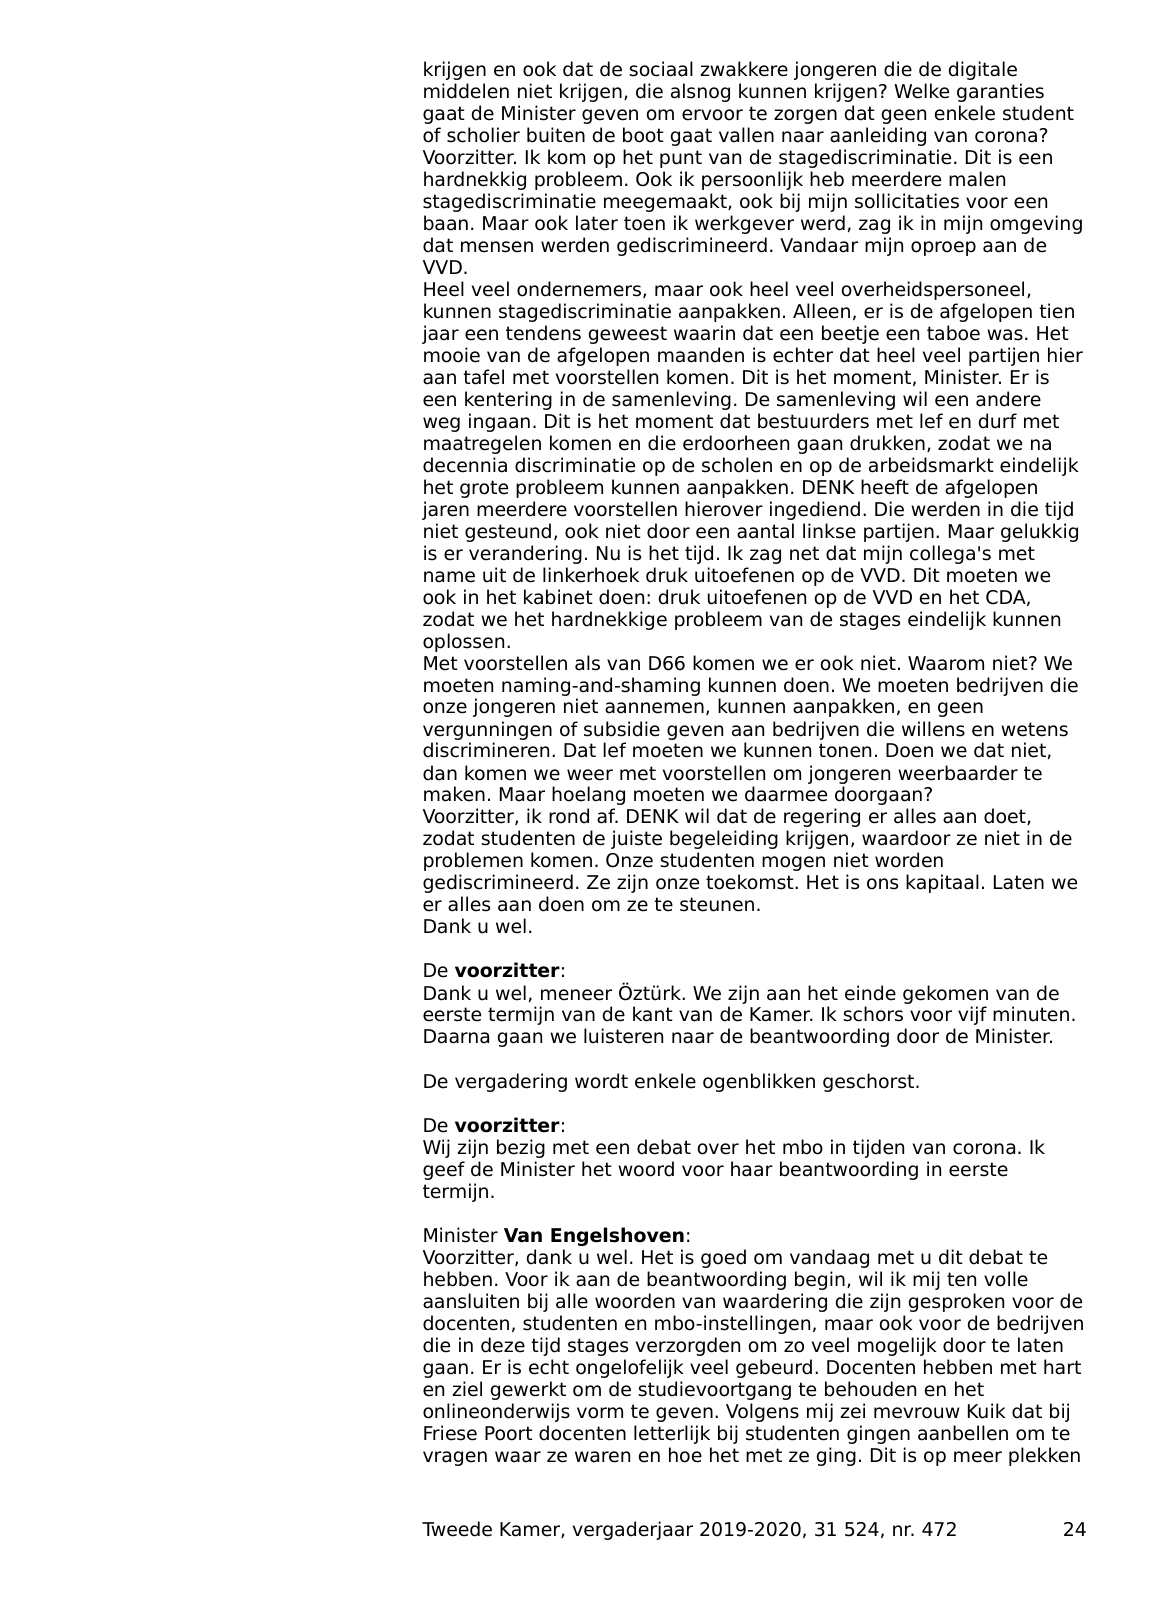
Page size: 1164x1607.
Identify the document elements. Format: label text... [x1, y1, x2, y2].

text Voorzitter, dank u wel. Het is goed om vandaag met u dit debat te hebben. Voor ik aan de beantwoording begin, wil ik mij ten volle aansluiten bij alle woorden van waardering die zijn gesproken voor de docenten, studenten en mbo-instellingen, maar ook voor de bedrijven die in deze tijd stages verzorgden om zo veel mogelijk door te laten gaan. Er is echt ongelofelijk veel gebeurd. Docenten hebben met hart en ziel gewerkt om de studievoortgang te behouden en het onlineonderwijs vorm te geven. Volgens mij zei mevrouw Kuik dat bij Friese Poort docenten letterlijk bij studenten gingen aanbellen om te vragen waar ze waren en hoe het met ze ging. Dit is op meer plekken [422, 1247, 1087, 1467]
text Minister Van Engelshoven: [422, 1225, 1087, 1247]
text Heel veel ondernemers, maar ook heel veel overheidspersoneel, kunnen stagediscriminatie aanpakken. Alleen, er is de afgelopen tien jaar een tendens geweest waarin dat een beetje een taboe was. Het mooie van de afgelopen maanden is echter dat heel veel partijen hier aan tafel met voorstellen komen. Dit is het moment, Minister. Er is een kentering in de samenleving. De samenleving wil een andere weg ingaan. Dit is het moment dat bestuurders met lef en durf met maatregelen komen en die erdoorheen gaan drukken, zodat we na decennia discriminatie op de scholen en op de arbeidsmarkt eindelijk het grote probleem kunnen aanpakken. DENK heeft de afgelopen jaren meerdere voorstellen hierover ingediend. Die werden in die tijd niet gesteund, ook niet door een aantal linkse partijen. Maar gelukkig is er verandering. Nu is het tijd. Ik zag net dat mijn collega's met name uit de linkerhoek druk uitoefenen op de VVD. Dit moeten we ook in het kabinet doen: druk uitoefenen op de VVD en het CDA, zodat we het hardnekkige probleem van de stages eindelijk kunnen oplossen. [422, 279, 1087, 652]
text De voorzitter: [422, 1115, 1087, 1137]
text Voorzitter. Ik kom op het punt van de stagediscriminatie. Dit is een hardnekkig probleem. Ook ik persoonlijk heb meerdere malen stagediscriminatie meegemaakt, ook bij mijn sollicitaties voor een baan. Maar ook later toen ik werkgever werd, zag ik in mijn omgeving dat mensen werden gediscrimineerd. Vandaar mijn oproep aan de VVD. [422, 147, 1087, 279]
text Voorzitter, ik rond af. DENK wil dat de regering er alles aan doet, zodat studenten de juiste begeleiding krijgen, waardoor ze niet in de problemen komen. Onze studenten mogen niet worden gediscrimineerd. Ze zijn onze toekomst. Het is ons kapitaal. Laten we er alles aan doen om ze te steunen. [422, 806, 1087, 916]
text Wij zijn bezig met een debat over het mbo in tijden van corona. Ik geef de Minister het woord voor haar beantwoording in eerste termijn. [422, 1137, 1087, 1203]
text krijgen en ook dat de sociaal zwakkere jongeren die de digitale middelen niet krijgen, die alsnog kunnen krijgen? Welke garanties gaat de Minister geven om ervoor te zorgen dat geen enkele student of scholier buiten de boot gaat vallen naar aanleiding van corona? [422, 59, 1087, 147]
text De vergadering wordt enkele ogenblikken geschorst. [422, 1071, 1087, 1092]
text Met voorstellen als van D66 komen we er ook niet. Waarom niet? We moeten naming-and-shaming kunnen doen. We moeten bedrijven die onze jongeren niet aannemen, kunnen aanpakken, en geen vergunningen of subsidie geven aan bedrijven die willens en wetens discrimineren. Dat lef moeten we kunnen tonen. Doen we dat niet, dan komen we weer met voorstellen om jongeren weerbaarder te maken. Maar hoelang moeten we daarmee doorgaan? [422, 652, 1087, 806]
text Dank u wel, meneer Öztürk. We zijn aan het einde gekomen van de eerste termijn van de kant van de Kamer. Ik schors voor vijf minuten. Daarna gaan we luisteren naar de beantwoording door de Minister. [422, 982, 1087, 1048]
text De voorzitter: [422, 960, 1087, 982]
text Dank u wel. [422, 916, 1087, 938]
